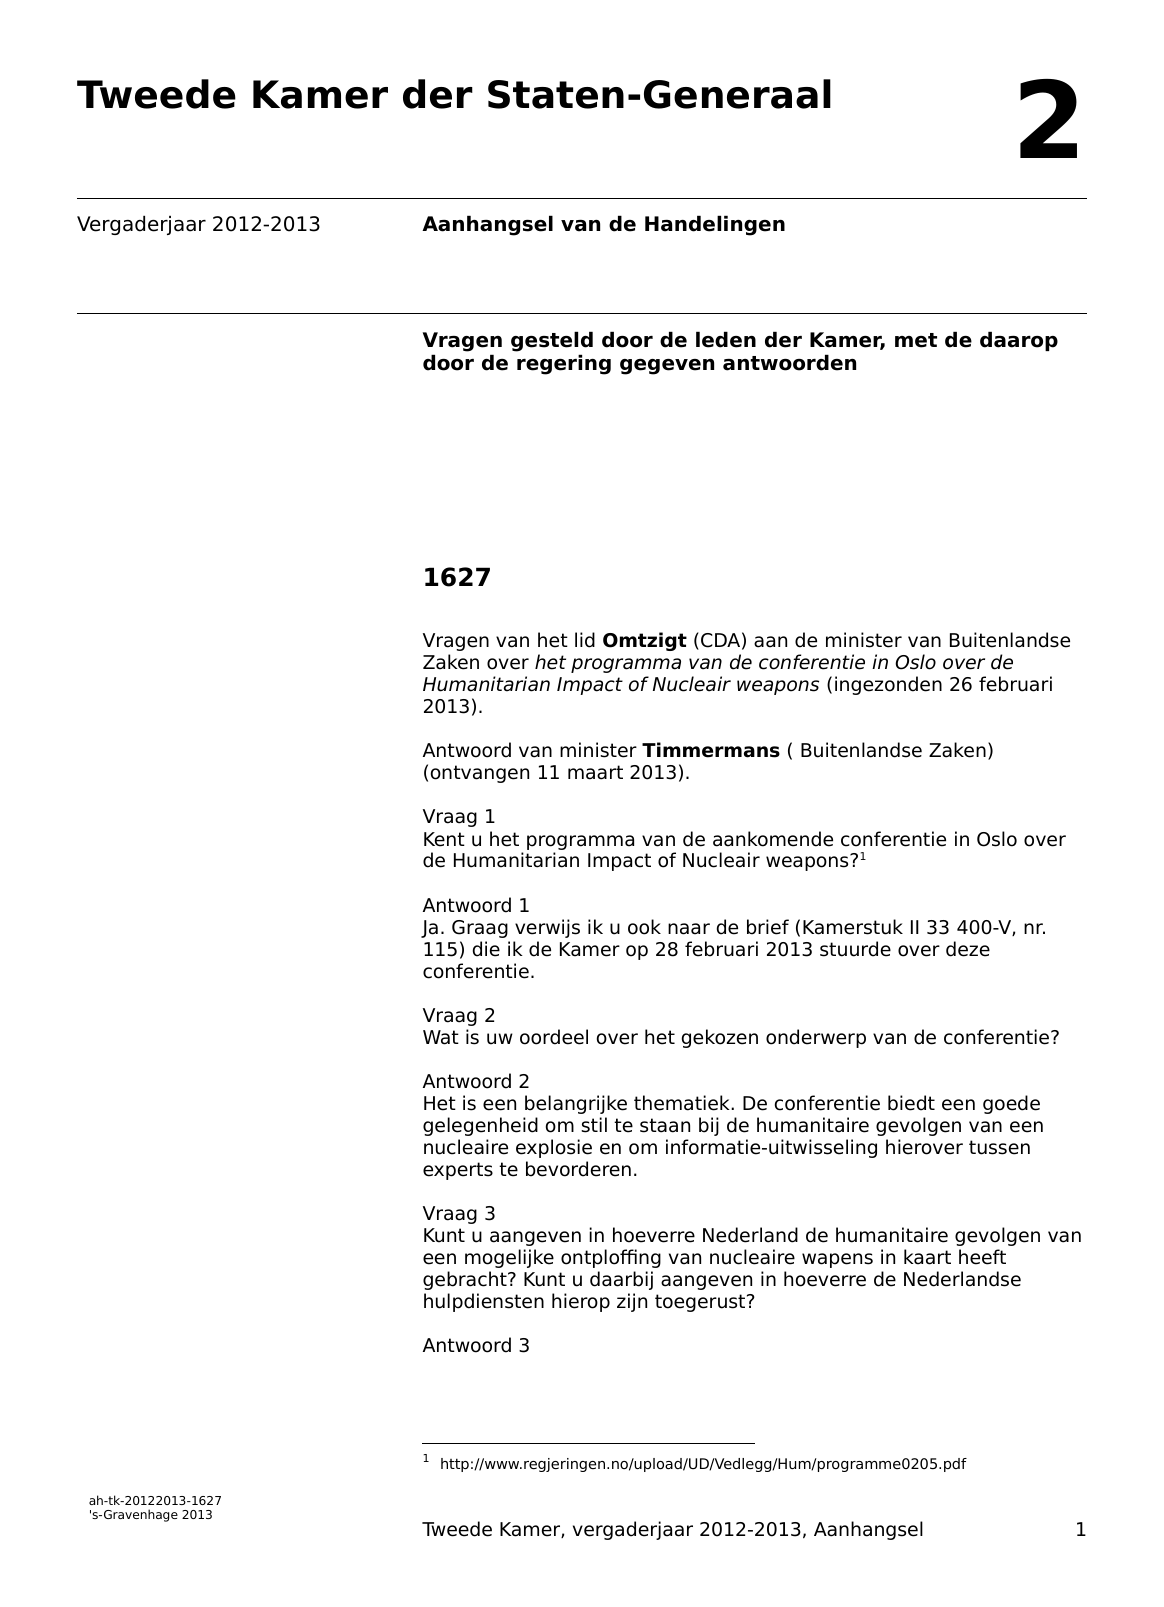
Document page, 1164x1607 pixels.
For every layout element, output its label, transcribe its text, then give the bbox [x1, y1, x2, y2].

text Vragen van het lid Omtzigt (CDA) aan de minister van Buitenlandse Zaken over het programma van de conferentie in Oslo over de Humanitarian Impact of Nucleair weapons (ingezonden 26 februari 2013). [422, 630, 1087, 718]
text Vraag 2 [422, 1005, 1087, 1027]
text Ja. Graag verwijs ik u ook naar de brief (Kamerstuk II 33 400-V, nr. 115) die ik de Kamer op 28 februari 2013 stuurde over deze conferentie. [422, 917, 1087, 982]
text Kent u het programma van de aankomende conferentie in Oslo over de Humanitarian Impact of Nucleair weapons? [422, 828, 1087, 872]
text ah-tk-20122013-1627 [88, 1494, 323, 1508]
table_cell Vergaderjaar 2012-2013 [77, 199, 422, 313]
text Antwoord 3 [422, 1335, 1087, 1357]
text Vraag 3 [422, 1203, 1087, 1225]
text Antwoord 1 [422, 894, 1087, 917]
table_header Tweede Kamer der Staten-Generaal [77, 59, 886, 198]
text Kunt u aangeven in hoeverre Nederland de humanitaire gevolgen van een mogelijke ontploffing van nucleaire wapens in kaart heeft gebracht? Kunt u daarbij aangeven in hoeverre de Nederlandse hulpdiensten hierop zijn toegerust? [422, 1225, 1087, 1313]
text 1627 [422, 563, 1087, 592]
text Vraag 1 [422, 806, 1087, 828]
table_cell Vragen gesteld door de leden der Kamer, met de daarop door de regering gegeven antwoorden [422, 314, 1087, 375]
table_header 2 [886, 59, 1087, 198]
table_cell [77, 314, 422, 375]
text Antwoord 2 [422, 1071, 1087, 1093]
text Wat is uw oordeel over het gekozen onderwerp van de conferentie? [422, 1027, 1087, 1049]
text Het is een belangrijke thematiek. De conferentie biedt een goede gelegenheid om stil te staan bij de humanitaire gevolgen van een nucleaire explosie en om informatie-uitwisseling hierover tussen experts te bevorderen. [422, 1093, 1087, 1181]
text http://www.regjeringen.no/upload/UD/Vedlegg/Hum/programme0205.pdf [422, 1452, 1087, 1474]
table_cell Aanhangsel van de Handelingen [422, 199, 1087, 313]
text 's-Gravenhage 2013 [88, 1508, 323, 1522]
text Antwoord van minister Timmermans ( Buitenlandse Zaken) (ontvangen 11 maart 2013). [422, 740, 1087, 784]
